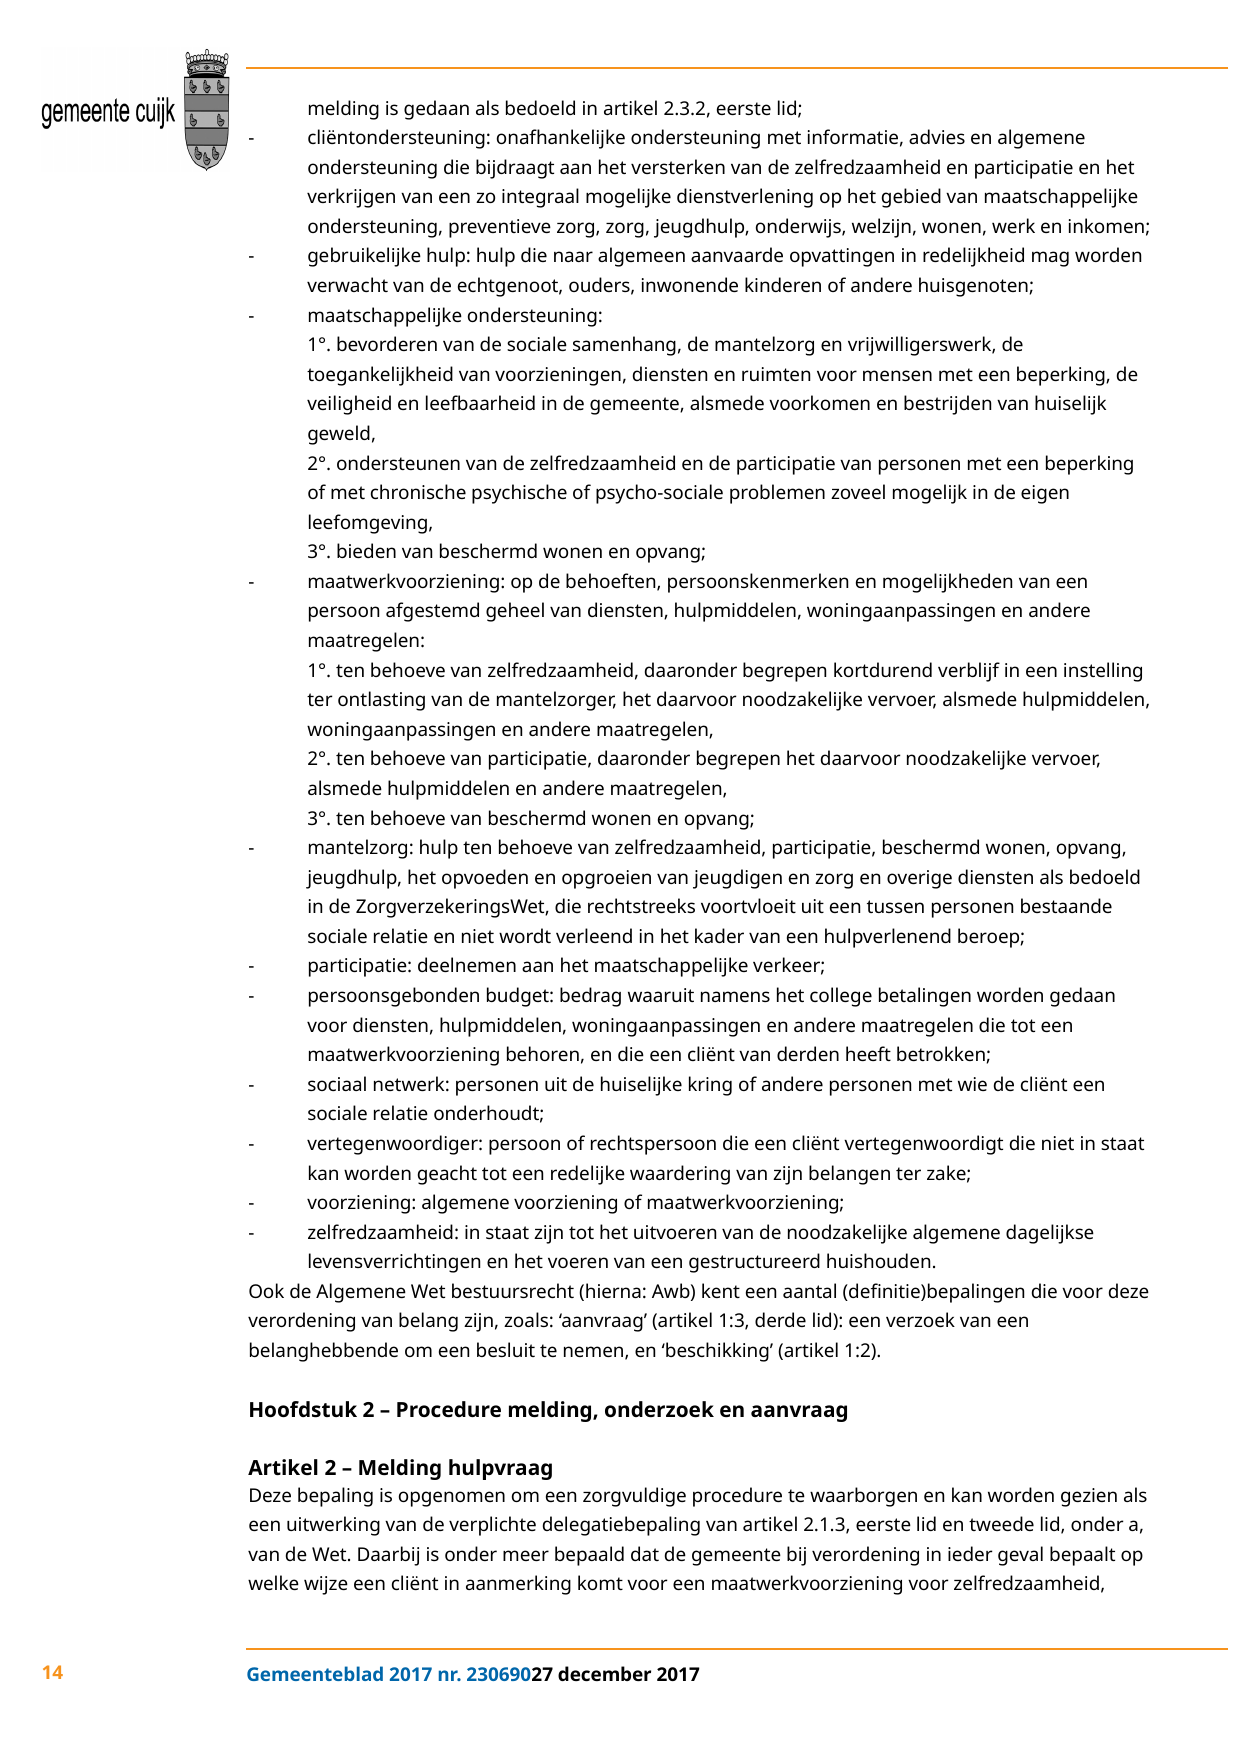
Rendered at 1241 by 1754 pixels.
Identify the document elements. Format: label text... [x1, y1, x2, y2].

list 1°. ten behoeve van zelfredzaamheid, daaronder begrepen kortdurend verblijf in een instelling ter ontlasting van de mantelzorger, het daarvoor noodzakelijke vervoer, alsmede hulpmiddelen, woningaanpassingen en andere maatregelen, [248, 657, 1152, 742]
list zelfredzaamheid: in staat zijn tot het uitvoeren van de noodzakelijke algemene dagelijkse levensverrichtingen en het voeren van een gestructureerd huishouden. [248, 1219, 1152, 1274]
list sociaal netwerk: personen uit de huiselijke kring of andere personen met wie de cliёnt een sociale relatie onderhoudt; [248, 1071, 1152, 1126]
list 3°. bieden van beschermd wonen en opvang; [248, 538, 1152, 564]
picture [41, 47, 231, 172]
text Ook de Algemene Wet bestuursrecht (hierna: Awb) kent een aantal (definitie)bepalingen die voor deze verordening van belang zijn, zoals: ‘aanvraag’ (artikel 1:3, derde lid): een verzoek van een belanghebbende om een besluit te nemen, en ‘beschikking’ (artikel 1:2). [248, 1278, 1152, 1363]
text Artikel 2 – Melding hulpvraag [248, 1453, 1152, 1482]
list gebruikelijke hulp: hulp die naar algemeen aanvaarde opvattingen in redelijkheid mag worden verwacht van de echtgenoot, ouders, inwonende kinderen of andere huisgenoten; [248, 243, 1152, 298]
list voorziening: algemene voorziening of maatwerkvoorziening; [248, 1189, 1152, 1215]
list 1°. bevorderen van de sociale samenhang, de mantelzorg en vrijwilligerswerk, de toegankelijkheid van voorzieningen, diensten en ruimten voor mensen met een beperking, de veiligheid en leefbaarheid in de gemeente, alsmede voorkomen en bestrijden van huiselijk geweld, [248, 331, 1152, 446]
list mantelzorg: hulp ten behoeve van zelfredzaamheid, participatie, beschermd wonen, opvang, jeugdhulp, het opvoeden en opgroeien van jeugdigen en zorg en overige diensten als bedoeld in de ZorgverzekeringsWet, die rechtstreeks voortvloeit uit een tussen personen bestaande sociale relatie en niet wordt verleend in het kader van een hulpverlenend beroep; [248, 834, 1152, 949]
list participatie: deelnemen aan het maatschappelijke verkeer; [248, 953, 1152, 978]
list cliёntondersteuning: onafhankelijke ondersteuning met informatie, advies en algemene ondersteuning die bijdraagt aan het versterken van de zelfredzaamheid en participatie en het verkrijgen van een zo integraal mogelijke dienstverlening op het gebied van maatschappelijke ondersteuning, preventieve zorg, zorg, jeugdhulp, onderwijs, welzijn, wonen, werk en inkomen; [248, 124, 1152, 239]
list 2°. ondersteunen van de zelfredzaamheid en de participatie van personen met een beperking of met chronische psychische of psycho-sociale problemen zoveel mogelijk in de eigen leefomgeving, [248, 450, 1152, 535]
list melding is gedaan als bedoeld in artikel 2.3.2, eerste lid; [248, 95, 1152, 121]
list 3°. ten behoeve van beschermd wonen en opvang; [248, 805, 1152, 831]
list maatwerkvoorziening: op de behoeften, persoonskenmerken en mogelijkheden van een persoon afgestemd geheel van diensten, hulpmiddelen, woningaanpassingen en andere maatregelen: [248, 568, 1152, 653]
list 2°. ten behoeve van participatie, daaronder begrepen het daarvoor noodzakelijke vervoer, alsmede hulpmiddelen en andere maatregelen, [248, 746, 1152, 801]
list maatschappelijke ondersteuning: [248, 302, 1152, 328]
text Deze bepaling is opgenomen om een zorgvuldige procedure te waarborgen en kan worden gezien als een uitwerking van de verplichte delegatiebepaling van artikel 2.1.3, eerste lid en tweede lid, onder a, van de Wet. Daarbij is onder meer bepaald dat de gemeente bij verordening in ieder geval bepaalt op welke wijze een cliënt in aanmerking komt voor een maatwerkvoorziening voor zelfredzaamheid, [248, 1482, 1152, 1596]
list vertegenwoordiger: persoon of rechtspersoon die een cliënt vertegenwoordigt die niet in staat kan worden geacht tot een redelijke waardering van zijn belangen ter zake; [248, 1130, 1152, 1186]
list persoonsgebonden budget: bedrag waaruit namens het college betalingen worden gedaan voor diensten, hulpmiddelen, woningaanpassingen en andere maatregelen die tot een maatwerkvoorziening behoren, en die een cliënt van derden heeft betrokken; [248, 982, 1152, 1067]
text Hoofdstuk 2 – Procedure melding, onderzoek en aanvraag [248, 1395, 1152, 1424]
